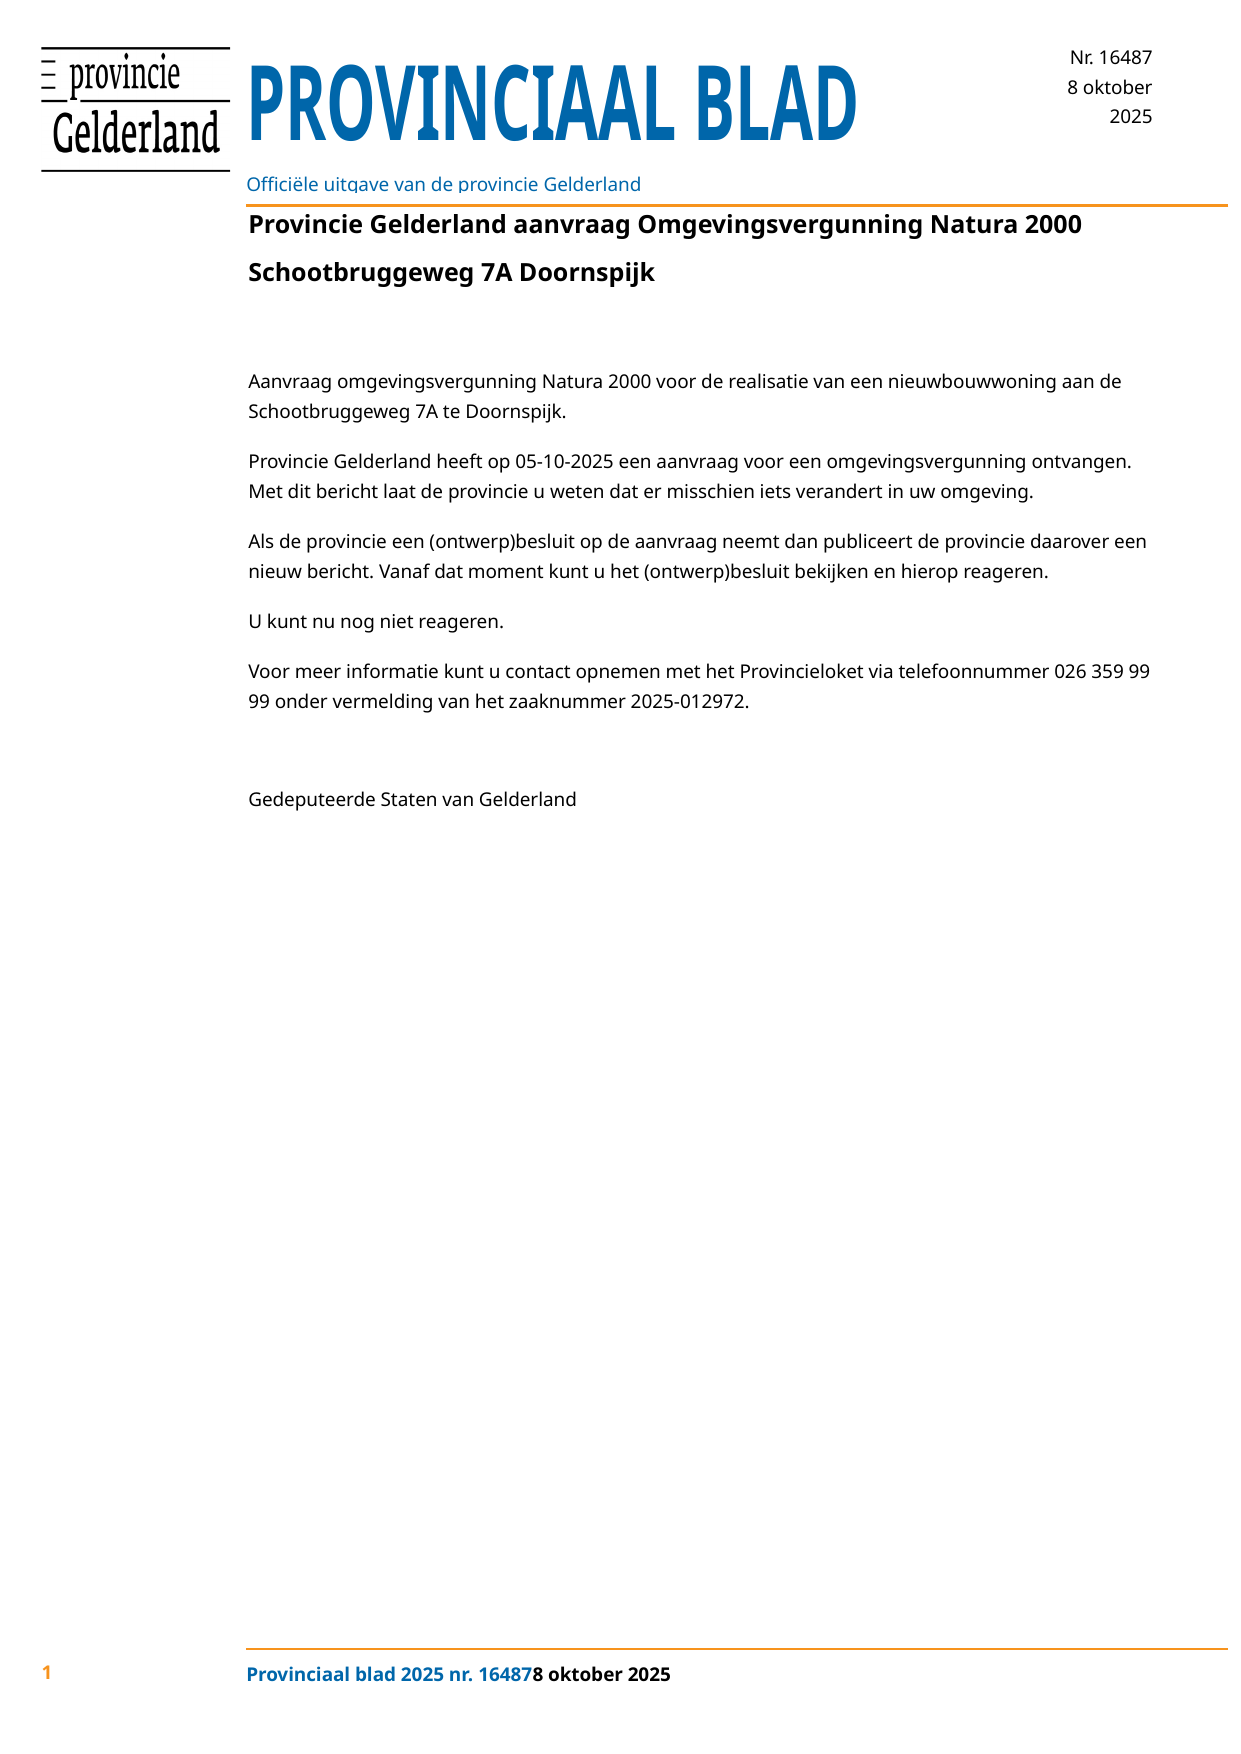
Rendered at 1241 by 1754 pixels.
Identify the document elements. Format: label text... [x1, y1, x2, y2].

text Provincie Gelderland aanvraag Omgevingsvergunning Natura 2000 Schootbruggeweg 7A Doornspijk [248, 207, 1152, 288]
text Gedeputeerde Staten van Gelderland [248, 787, 1152, 812]
text Provincie Gelderland heeft op 05-10-2025 een aanvraag voor een omgevingsvergunning ontvangen. Met dit bericht laat de provincie u weten dat er misschien iets verandert in uw omgeving. [248, 448, 1152, 504]
text Aanvraag omgevingsvergunning Natura 2000 voor de realisatie van een nieuwbouwwoning aan de Schootbruggeweg 7A te Doornspijk. [248, 368, 1152, 424]
text Als de provincie een (ontwerp)besluit op de aanvraag neemt dan publiceert de provincie daarover een nieuw bericht. Vanaf dat moment kunt u het (ontwerp)besluit bekijken en hierop reageren. [248, 528, 1152, 584]
picture [41, 47, 231, 172]
text Voor meer informatie kunt u contact opnemen met het Provincieloket via telefoonnummer 026 359 99 99 onder vermelding van het zaaknummer 2025-012972. [248, 659, 1152, 714]
text U kunt nu nog niet reageren. [248, 608, 1152, 634]
